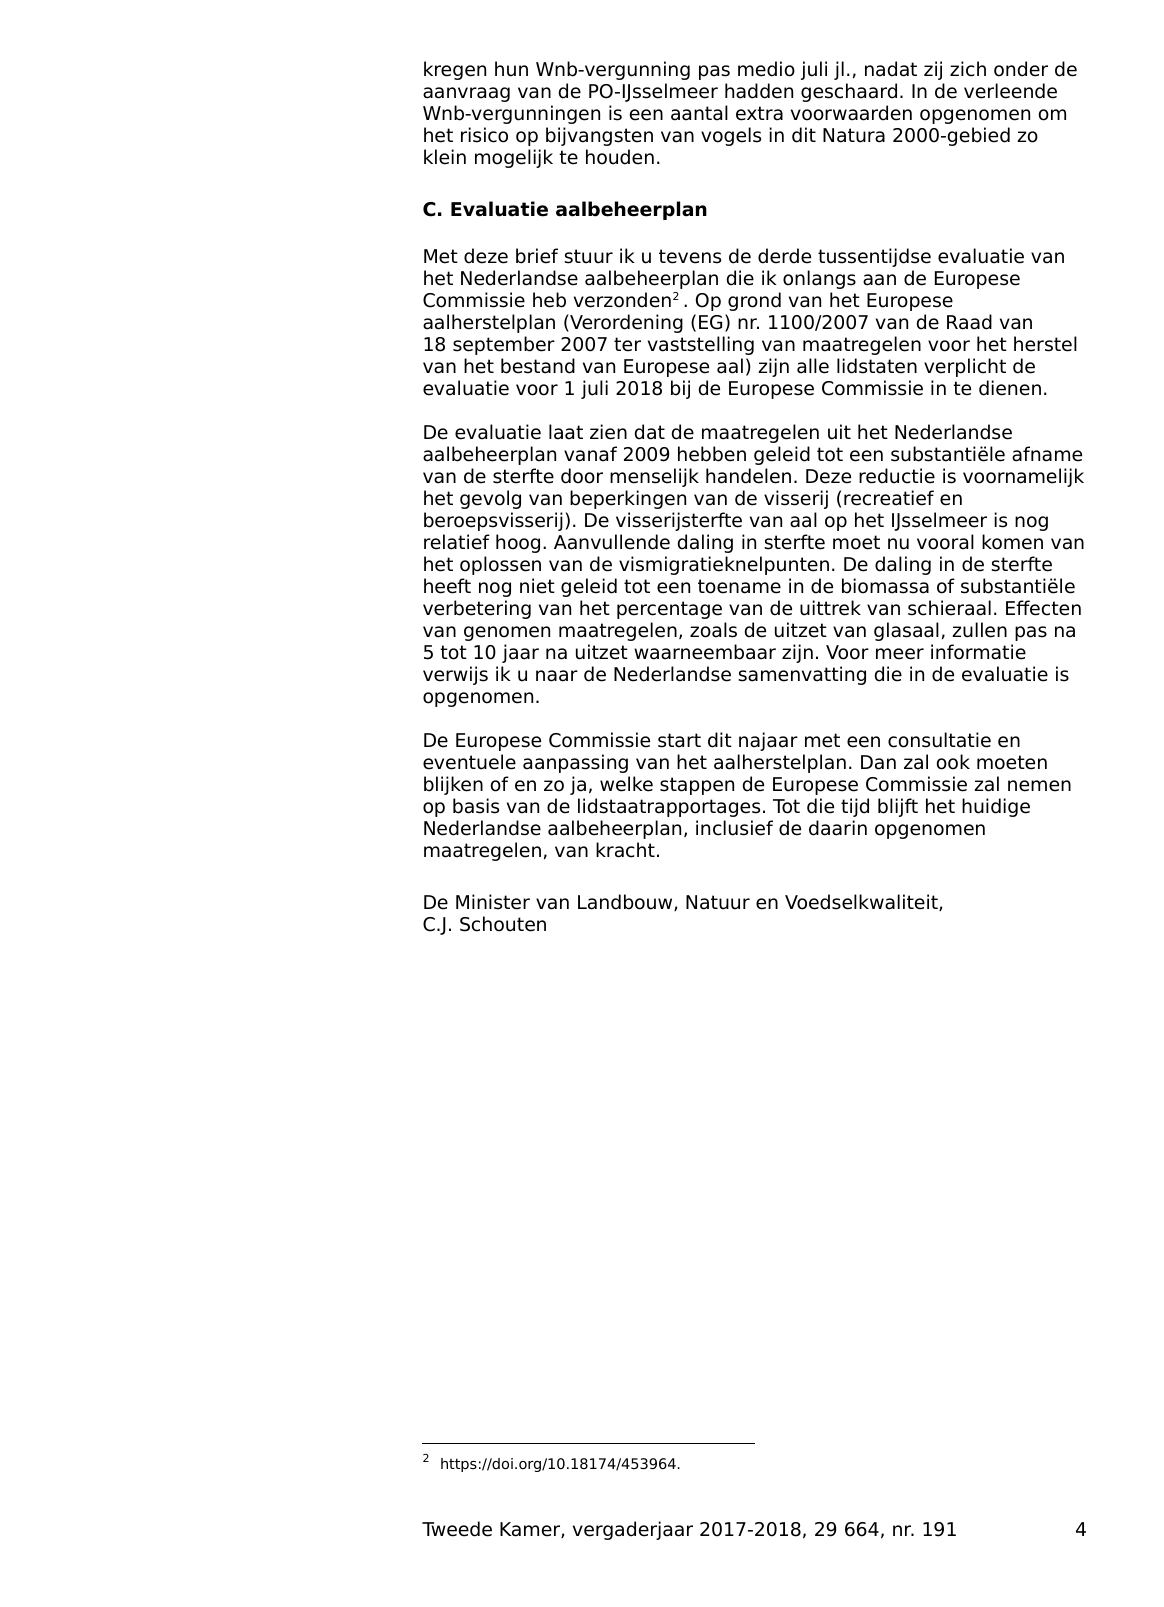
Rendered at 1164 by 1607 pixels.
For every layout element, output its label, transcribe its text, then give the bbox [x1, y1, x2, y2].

text De Europese Commissie start dit najaar met een consultatie en eventuele aanpassing van het aalherstelplan. Dan zal ook moeten blijken of en zo ja, welke stappen de Europese Commissie zal nemen op basis van de lidstaatrapportages. Tot die tijd blijft het huidige Nederlandse aalbeheerplan, inclusief de daarin opgenomen maatregelen, van kracht. [422, 730, 1087, 862]
text Met deze brief stuur ik u tevens de derde tussentijdse evaluatie van het Nederlandse aalbeheerplan die ik onlangs aan de Europese Commissie heb verzonden. Op grond van het Europese aalherstelplan (Verordening (EG) nr. 1100/2007 van de Raad van 18 september 2007 ter vaststelling van maatregelen voor het herstel van het bestand van Europese aal) zijn alle lidstaten verplicht de evaluatie voor 1 juli 2018 bij de Europese Commissie in te dienen. [422, 246, 1087, 400]
text De Minister van Landbouw, Natuur en Voedselkwaliteit, C.J. Schouten [422, 892, 1087, 936]
subtitle C. Evaluatie aalbeheerplan [422, 199, 1087, 221]
text https://doi.org/10.18174/453964. [422, 1452, 1087, 1474]
text kregen hun Wnb-vergunning pas medio juli jl., nadat zij zich onder de aanvraag van de PO-IJsselmeer hadden geschaard. In de verleende Wnb-vergunningen is een aantal extra voorwaarden opgenomen om het risico op bijvangsten van vogels in dit Natura 2000-gebied zo klein mogelijk te houden. [422, 59, 1087, 169]
text De evaluatie laat zien dat de maatregelen uit het Nederlandse aalbeheerplan vanaf 2009 hebben geleid tot een substantiële afname van de sterfte door menselijk handelen. Deze reductie is voornamelijk het gevolg van beperkingen van de visserij (recreatief en beroepsvisserij). De visserijsterfte van aal op het IJsselmeer is nog relatief hoog. Aanvullende daling in sterfte moet nu vooral komen van het oplossen van de vismigratieknelpunten. De daling in de sterfte heeft nog niet geleid tot een toename in de biomassa of substantiële verbetering van het percentage van de uittrek van schieraal. Effecten van genomen maatregelen, zoals de uitzet van glasaal, zullen pas na 5 tot 10 jaar na uitzet waarneembaar zijn. Voor meer informatie verwijs ik u naar de Nederlandse samenvatting die in de evaluatie is opgenomen. [422, 422, 1087, 708]
